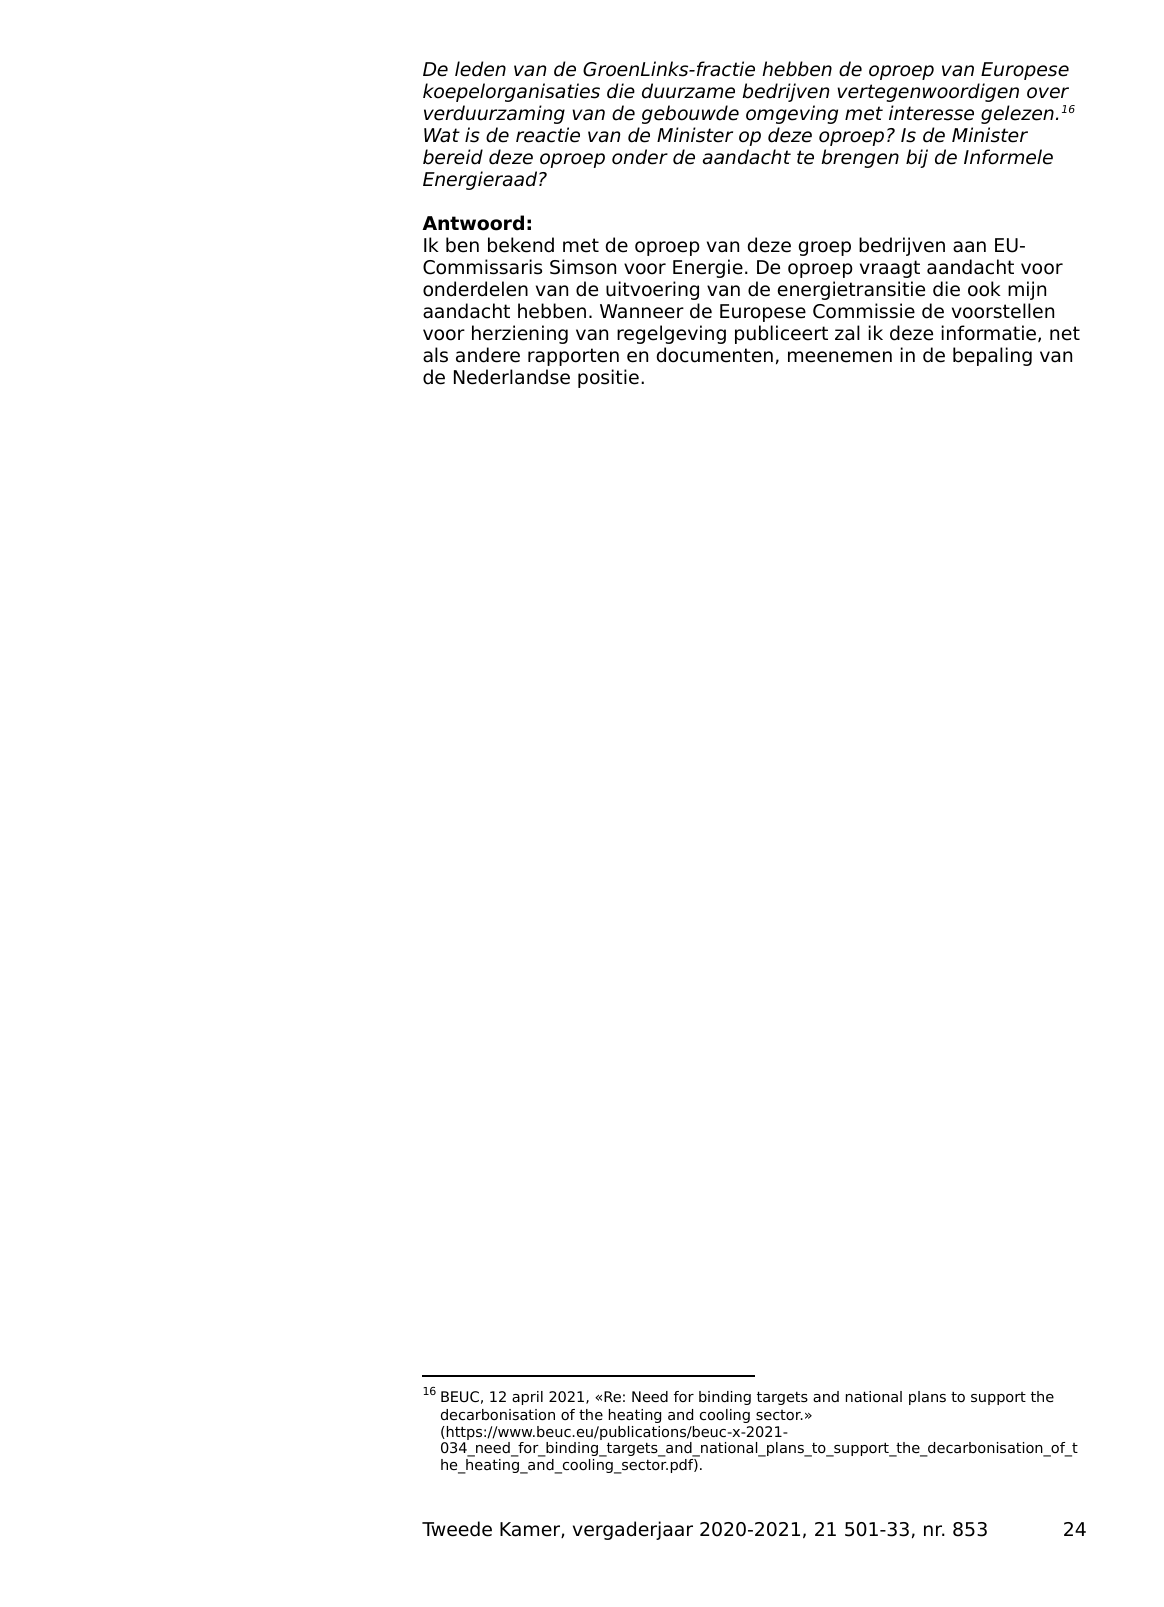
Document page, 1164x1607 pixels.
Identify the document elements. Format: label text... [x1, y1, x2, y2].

text De leden van de GroenLinks-fractie hebben de oproep van Europese koepelorganisaties die duurzame bedrijven vertegenwoordigen over verduurzaming van de gebouwde omgeving met interesse gelezen. Wat is de reactie van de Minister op deze oproep? Is de Minister bereid deze oproep onder de aandacht te brengen bij de Informele Energieraad? [422, 59, 1087, 191]
subtitle Antwoord: [422, 213, 1087, 235]
text Ik ben bekend met de oproep van deze groep bedrijven aan EU-Commissaris Simson voor Energie. De oproep vraagt aandacht voor onderdelen van de uitvoering van de energietransitie die ook mijn aandacht hebben. Wanneer de Europese Commissie de voorstellen voor herziening van regelgeving publiceert zal ik deze informatie, net als andere rapporten en documenten, meenemen in de bepaling van de Nederlandse positie. [422, 235, 1087, 389]
text BEUC, 12 april 2021, «Re: Need for binding targets and national plans to support the decarbonisation of the heating and cooling sector.» (https://www.beuc.eu/publications/beuc-x-2021-034_need_for_binding_targets_and_national_plans_to_support_the_decarbonisation_of_the_heating_and_cooling_sector.pdf). [422, 1385, 1087, 1474]
